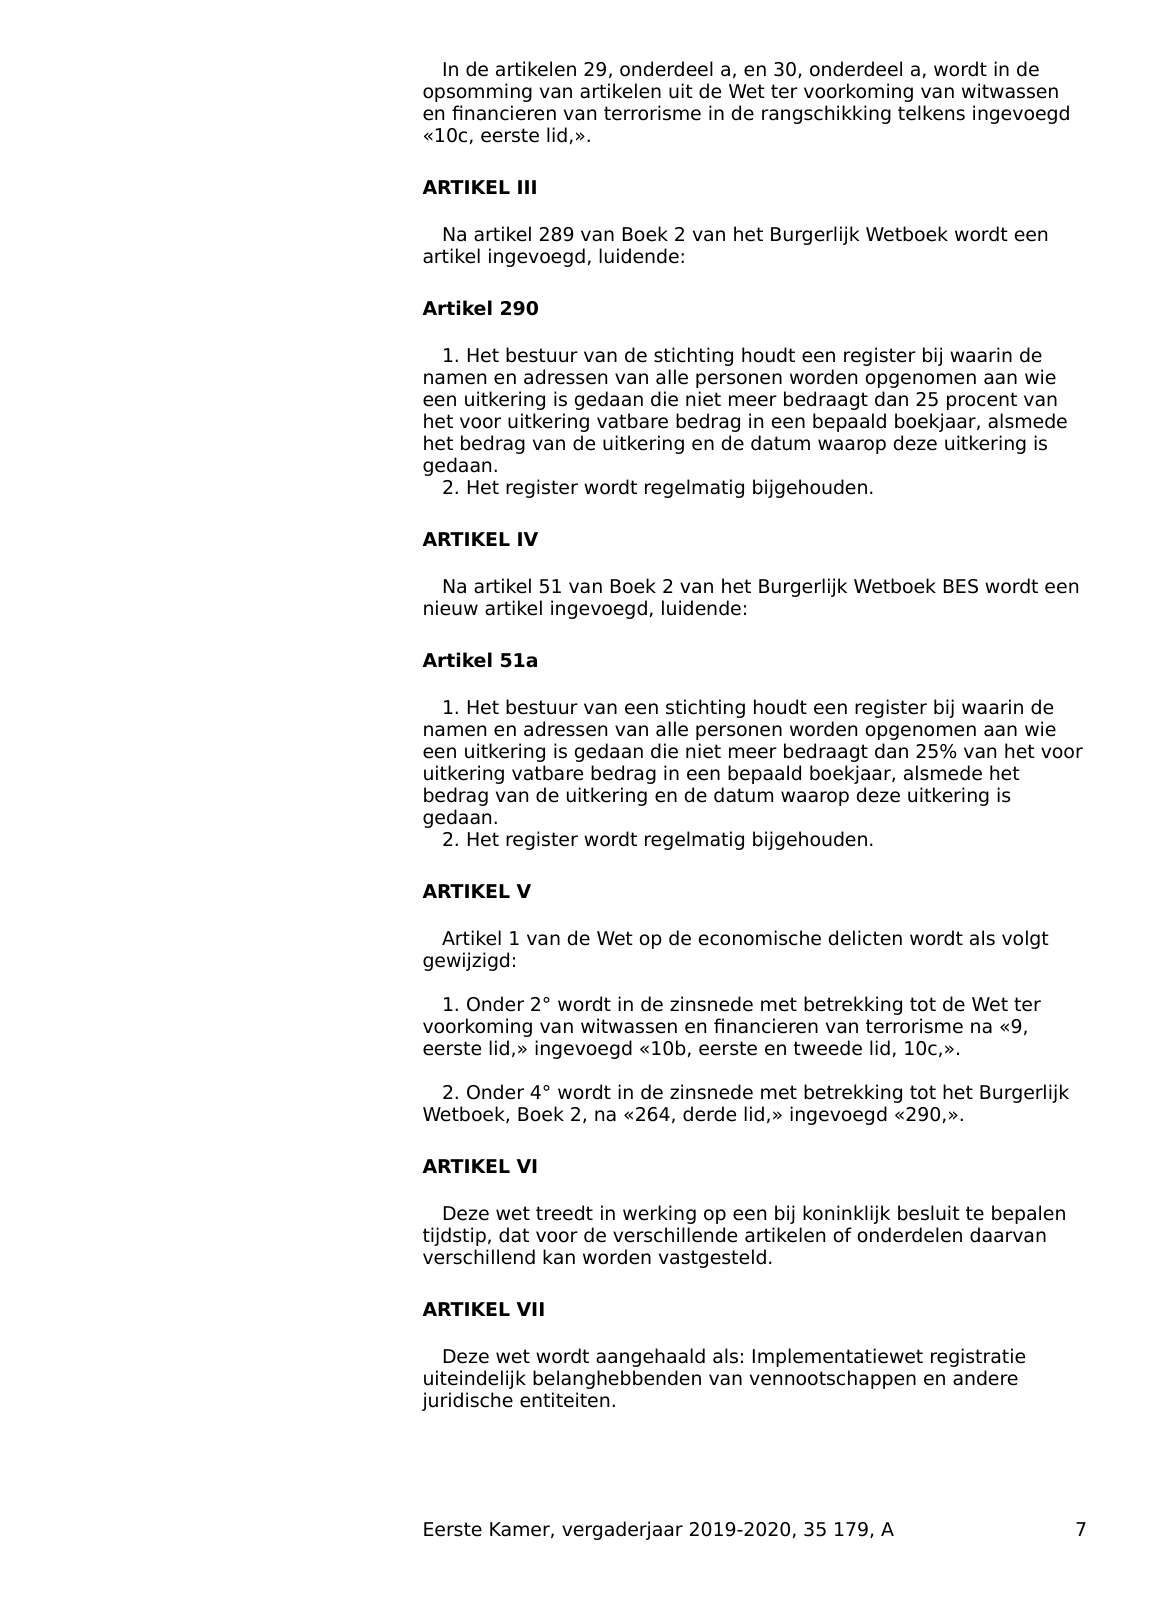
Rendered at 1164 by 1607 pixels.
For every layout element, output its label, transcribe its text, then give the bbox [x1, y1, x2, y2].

text Deze wet wordt aangehaald als: Implementatiewet registratie uiteindelijk belanghebbenden van vennootschappen en andere juridische entiteiten. [422, 1346, 1087, 1412]
text Artikel 1 van de Wet op de economische delicten wordt als volgt gewijzigd: [422, 927, 1087, 971]
subtitle Artikel 290 [422, 298, 1087, 320]
subtitle Artikel 51a [422, 650, 1087, 672]
text Na artikel 289 van Boek 2 van het Burgerlijk Wetboek wordt een artikel ingevoegd, luidende: [422, 224, 1087, 268]
text 1. Het bestuur van de stichting houdt een register bij waarin de namen en adressen van alle personen worden opgenomen aan wie een uitkering is gedaan die niet meer bedraagt dan 25 procent van het voor uitkering vatbare bedrag in een bepaald boekjaar, alsmede het bedrag van de uitkering en de datum waarop deze uitkering is gedaan. [422, 345, 1087, 477]
text 2. Het register wordt regelmatig bijgehouden. [422, 477, 1087, 499]
subtitle ARTIKEL VII [422, 1299, 1087, 1321]
subtitle ARTIKEL III [422, 177, 1087, 199]
text Deze wet treedt in werking op een bij koninklijk besluit te bepalen tijdstip, dat voor de verschillende artikelen of onderdelen daarvan verschillend kan worden vastgesteld. [422, 1203, 1087, 1269]
text 1. Het bestuur van een stichting houdt een register bij waarin de namen en adressen van alle personen worden opgenomen aan wie een uitkering is gedaan die niet meer bedraagt dan 25% van het voor uitkering vatbare bedrag in een bepaald boekjaar, alsmede het bedrag van de uitkering en de datum waarop deze uitkering is gedaan. [422, 697, 1087, 828]
subtitle ARTIKEL VI [422, 1156, 1087, 1178]
text 1. Onder 2° wordt in de zinsnede met betrekking tot de Wet ter voorkoming van witwassen en financieren van terrorisme na «9, eerste lid,» ingevoegd «10b, eerste en tweede lid, 10c,». [422, 994, 1087, 1059]
text 2. Onder 4° wordt in de zinsnede met betrekking tot het Burgerlijk Wetboek, Boek 2, na «264, derde lid,» ingevoegd «290,». [422, 1082, 1087, 1126]
text In de artikelen 29, onderdeel a, en 30, onderdeel a, wordt in de opsomming van artikelen uit de Wet ter voorkoming van witwassen en financieren van terrorisme in de rangschikking telkens ingevoegd «10c, eerste lid,». [422, 59, 1087, 147]
text 2. Het register wordt regelmatig bijgehouden. [422, 828, 1087, 851]
text Na artikel 51 van Boek 2 van het Burgerlijk Wetboek BES wordt een nieuw artikel ingevoegd, luidende: [422, 576, 1087, 620]
subtitle ARTIKEL V [422, 881, 1087, 902]
subtitle ARTIKEL IV [422, 529, 1087, 551]
